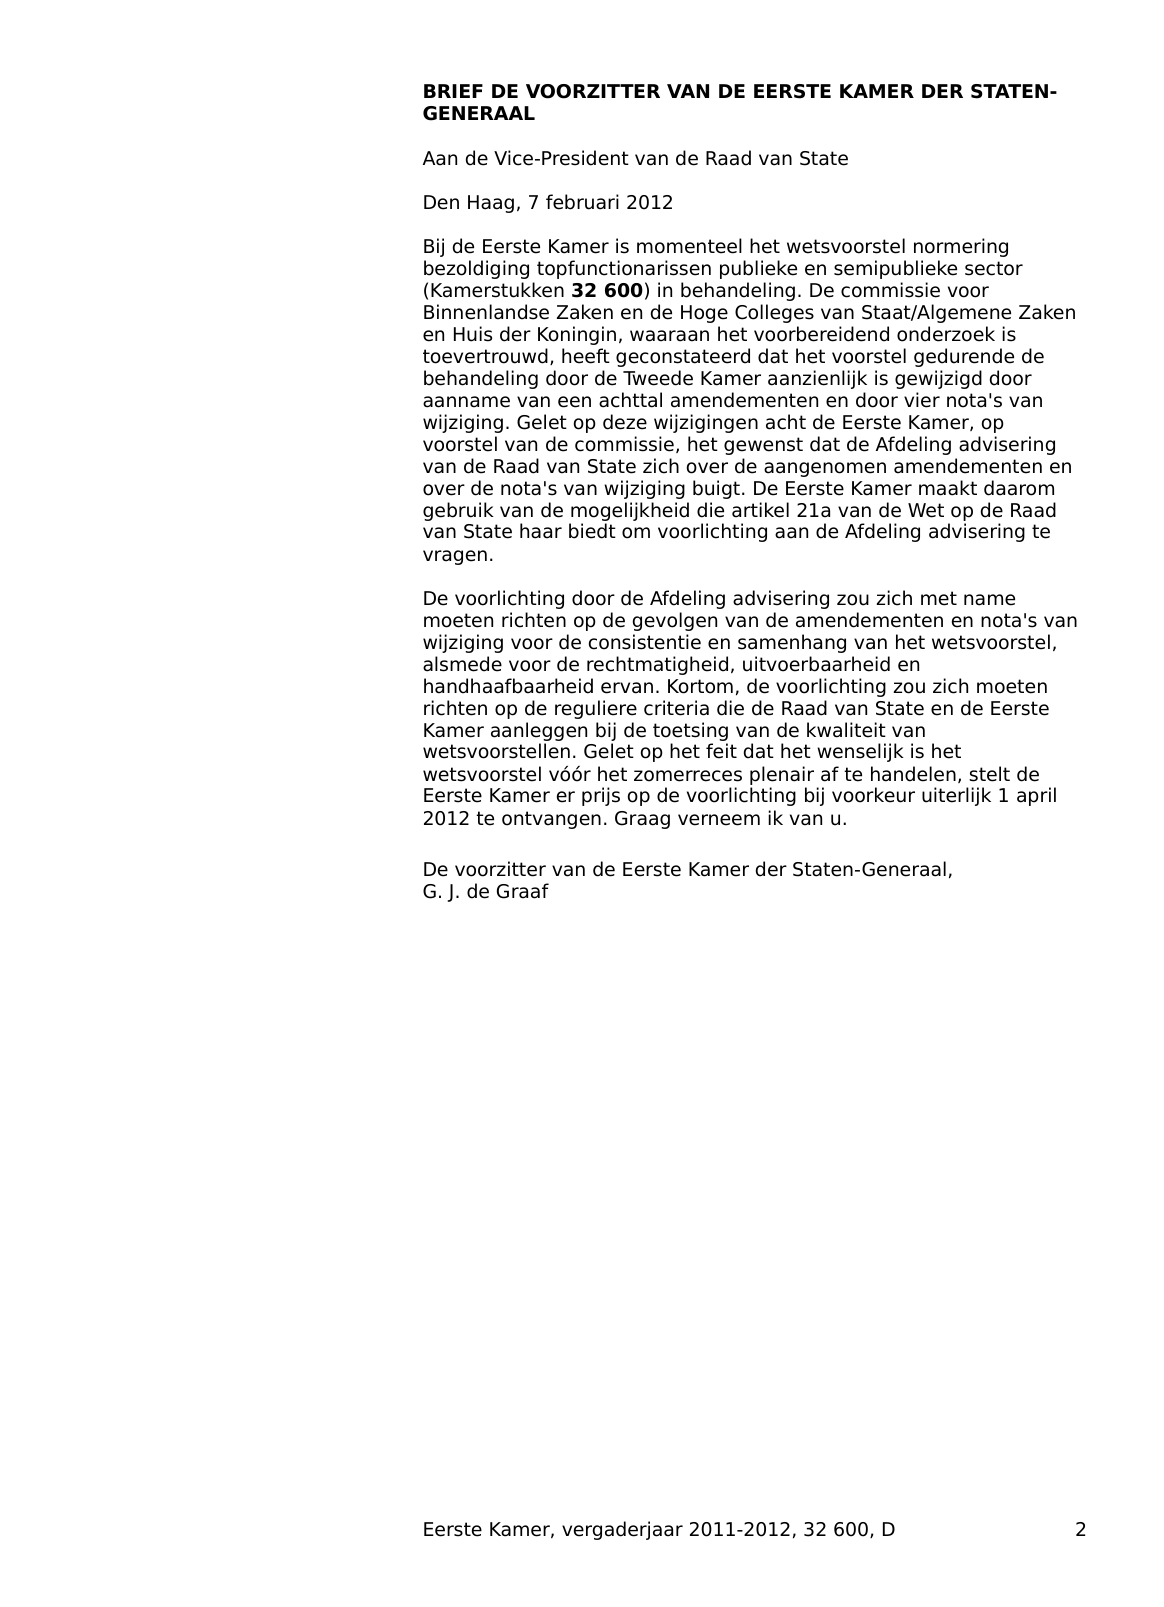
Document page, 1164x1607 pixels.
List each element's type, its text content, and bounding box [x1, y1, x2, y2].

text De voorzitter van de Eerste Kamer der Staten-Generaal, G. J. de Graaf [422, 859, 1087, 903]
text De voorlichting door de Afdeling advisering zou zich met name moeten richten op de gevolgen van de amendementen en nota's van wijziging voor de consistentie en samenhang van het wetsvoorstel, alsmede voor de rechtmatigheid, uitvoerbaarheid en handhaafbaarheid ervan. Kortom, de voorlichting zou zich moeten richten op de reguliere criteria die de Raad van State en de Eerste Kamer aanleggen bij de toetsing van de kwaliteit van wetsvoorstellen. Gelet op het feit dat het wenselijk is het wetsvoorstel vóór het zomerreces plenair af te handelen, stelt de Eerste Kamer er prijs op de voorlichting bij voorkeur uiterlijk 1 april 2012 te ontvangen. Graag verneem ik van u. [422, 588, 1087, 829]
subtitle BRIEF DE VOORZITTER VAN DE EERSTE KAMER DER STATEN-GENERAAL [422, 81, 1087, 125]
text Bij de Eerste Kamer is momenteel het wetsvoorstel normering bezoldiging topfunctionarissen publieke en semipublieke sector (Kamerstukken 32 600) in behandeling. De commissie voor Binnenlandse Zaken en de Hoge Colleges van Staat/Algemene Zaken en Huis der Koningin, waaraan het voorbereidend onderzoek is toevertrouwd, heeft geconstateerd dat het voorstel gedurende de behandeling door de Tweede Kamer aanzienlijk is gewijzigd door aanname van een achttal amendementen en door vier nota's van wijziging. Gelet op deze wijzigingen acht de Eerste Kamer, op voorstel van de commissie, het gewenst dat de Afdeling advisering van de Raad van State zich over de aangenomen amendementen en over de nota's van wijziging buigt. De Eerste Kamer maakt daarom gebruik van de mogelijkheid die artikel 21a van de Wet op de Raad van State haar biedt om voorlichting aan de Afdeling advisering te vragen. [422, 236, 1087, 565]
text Den Haag, 7 februari 2012 [422, 192, 1087, 213]
text Aan de Vice-President van de Raad van State [422, 147, 1087, 169]
